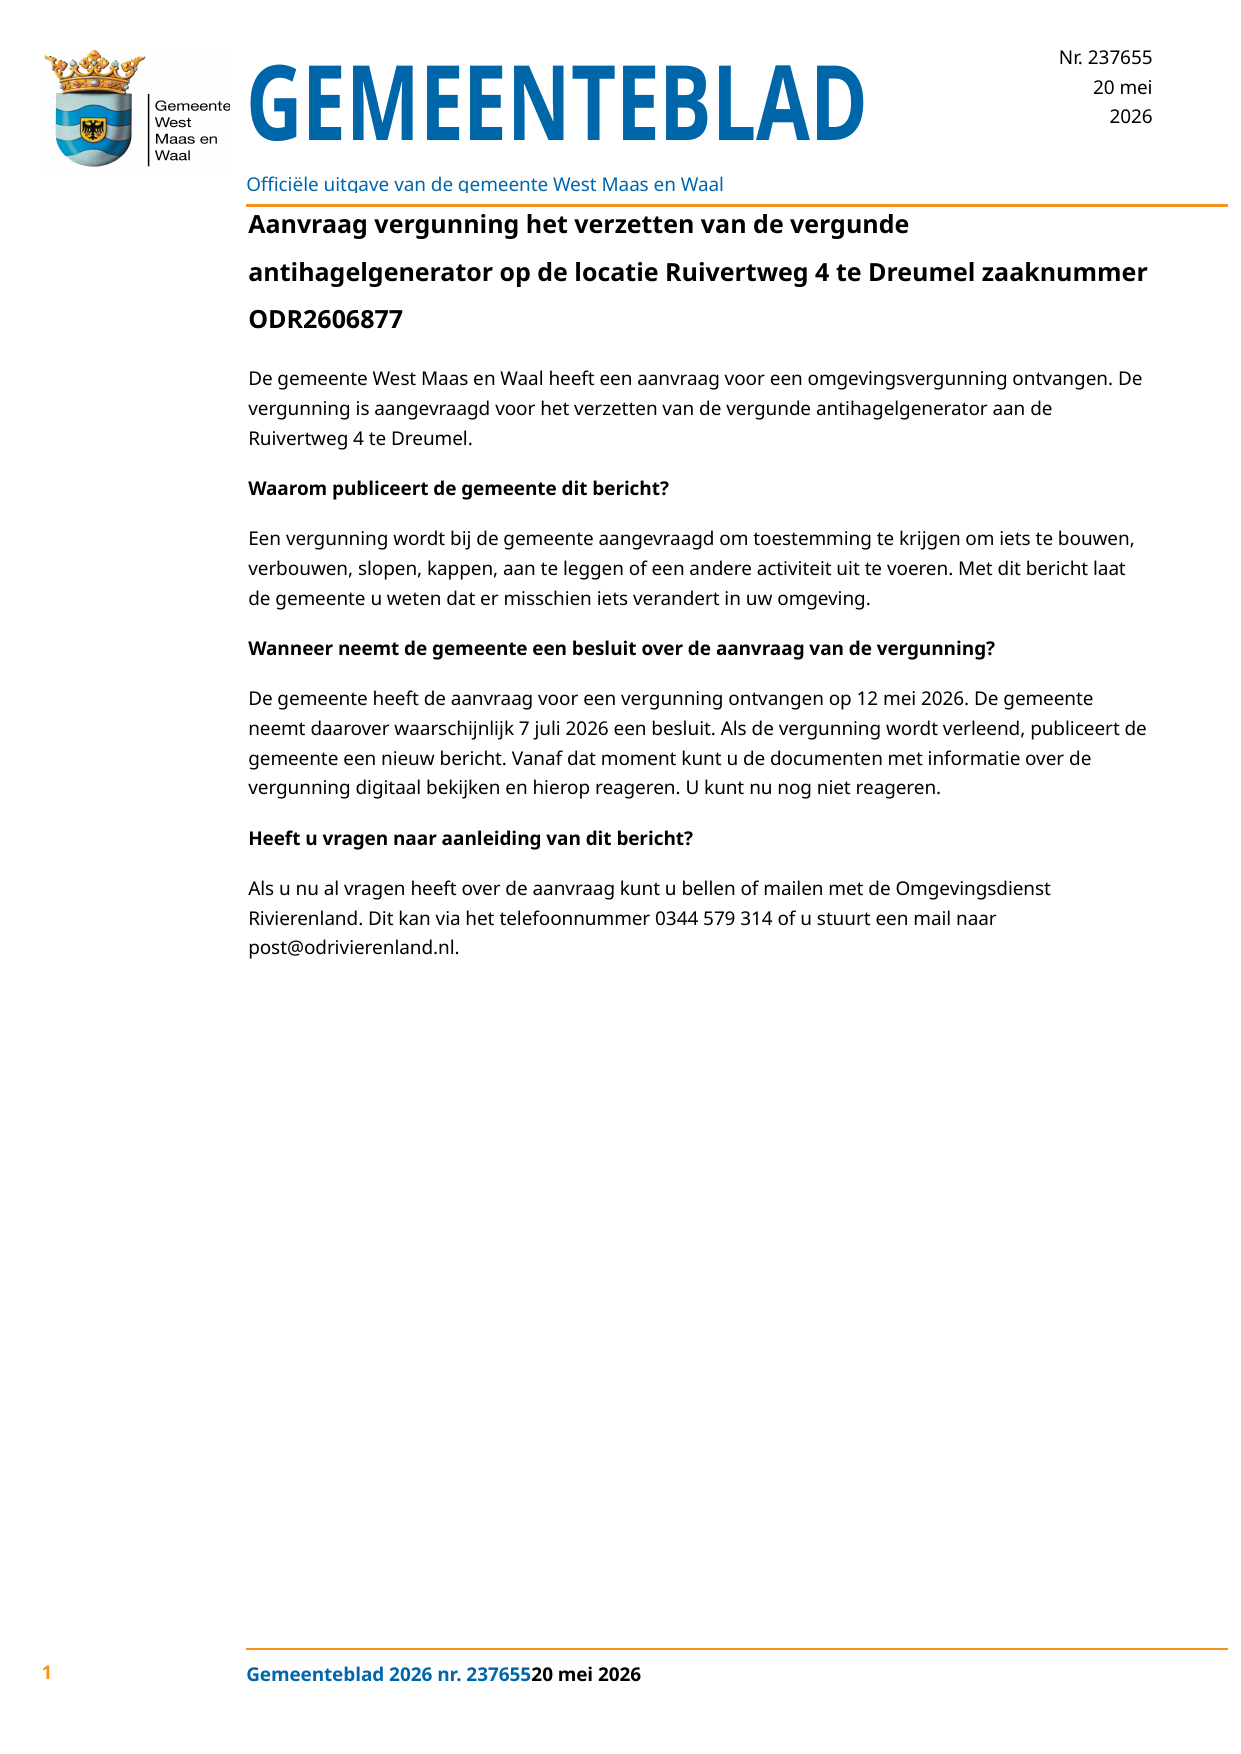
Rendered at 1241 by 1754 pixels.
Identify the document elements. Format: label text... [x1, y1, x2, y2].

text Als u nu al vragen heeft over de aanvraag kunt u bellen of mailen met de Omgevingsdienst Rivierenland. Dit kan via het telefoonnummer 0344 579 314 of u stuurt een mail naar post@odrivierenland.nl. [248, 875, 1152, 960]
text Waarom publiceert de gemeente dit bericht? [248, 475, 1152, 501]
text Aanvraag vergunning het verzetten van de vergunde antihagelgenerator op de locatie Ruivertweg 4 te Dreumel zaaknummer ODR2606877 [248, 207, 1152, 336]
picture [41, 47, 231, 172]
text Heeft u vragen naar aanleiding van dit bericht? [248, 825, 1152, 850]
text De gemeente West Maas en Waal heeft een aanvraag voor een omgevingsvergunning ontvangen. De vergunning is aangevraagd voor het verzetten van de vergunde antihagelgenerator aan de Ruivertweg 4 te Dreumel. [248, 366, 1152, 450]
text De gemeente heeft de aanvraag voor een vergunning ontvangen op 12 mei 2026. De gemeente neemt daarover waarschijnlijk 7 juli 2026 een besluit. Als de vergunning wordt verleend, publiceert de gemeente een nieuw bericht. Vanaf dat moment kunt u de documenten met informatie over de vergunning digitaal bekijken en hierop reageren. U kunt nu nog niet reageren. [248, 686, 1152, 800]
text Een vergunning wordt bij de gemeente aangevraagd om toestemming te krijgen om iets te bouwen, verbouwen, slopen, kappen, aan te leggen of een andere activiteit uit te voeren. Met dit bericht laat de gemeente u weten dat er misschien iets verandert in uw omgeving. [248, 526, 1152, 610]
text Wanneer neemt de gemeente een besluit over de aanvraag van de vergunning? [248, 635, 1152, 661]
